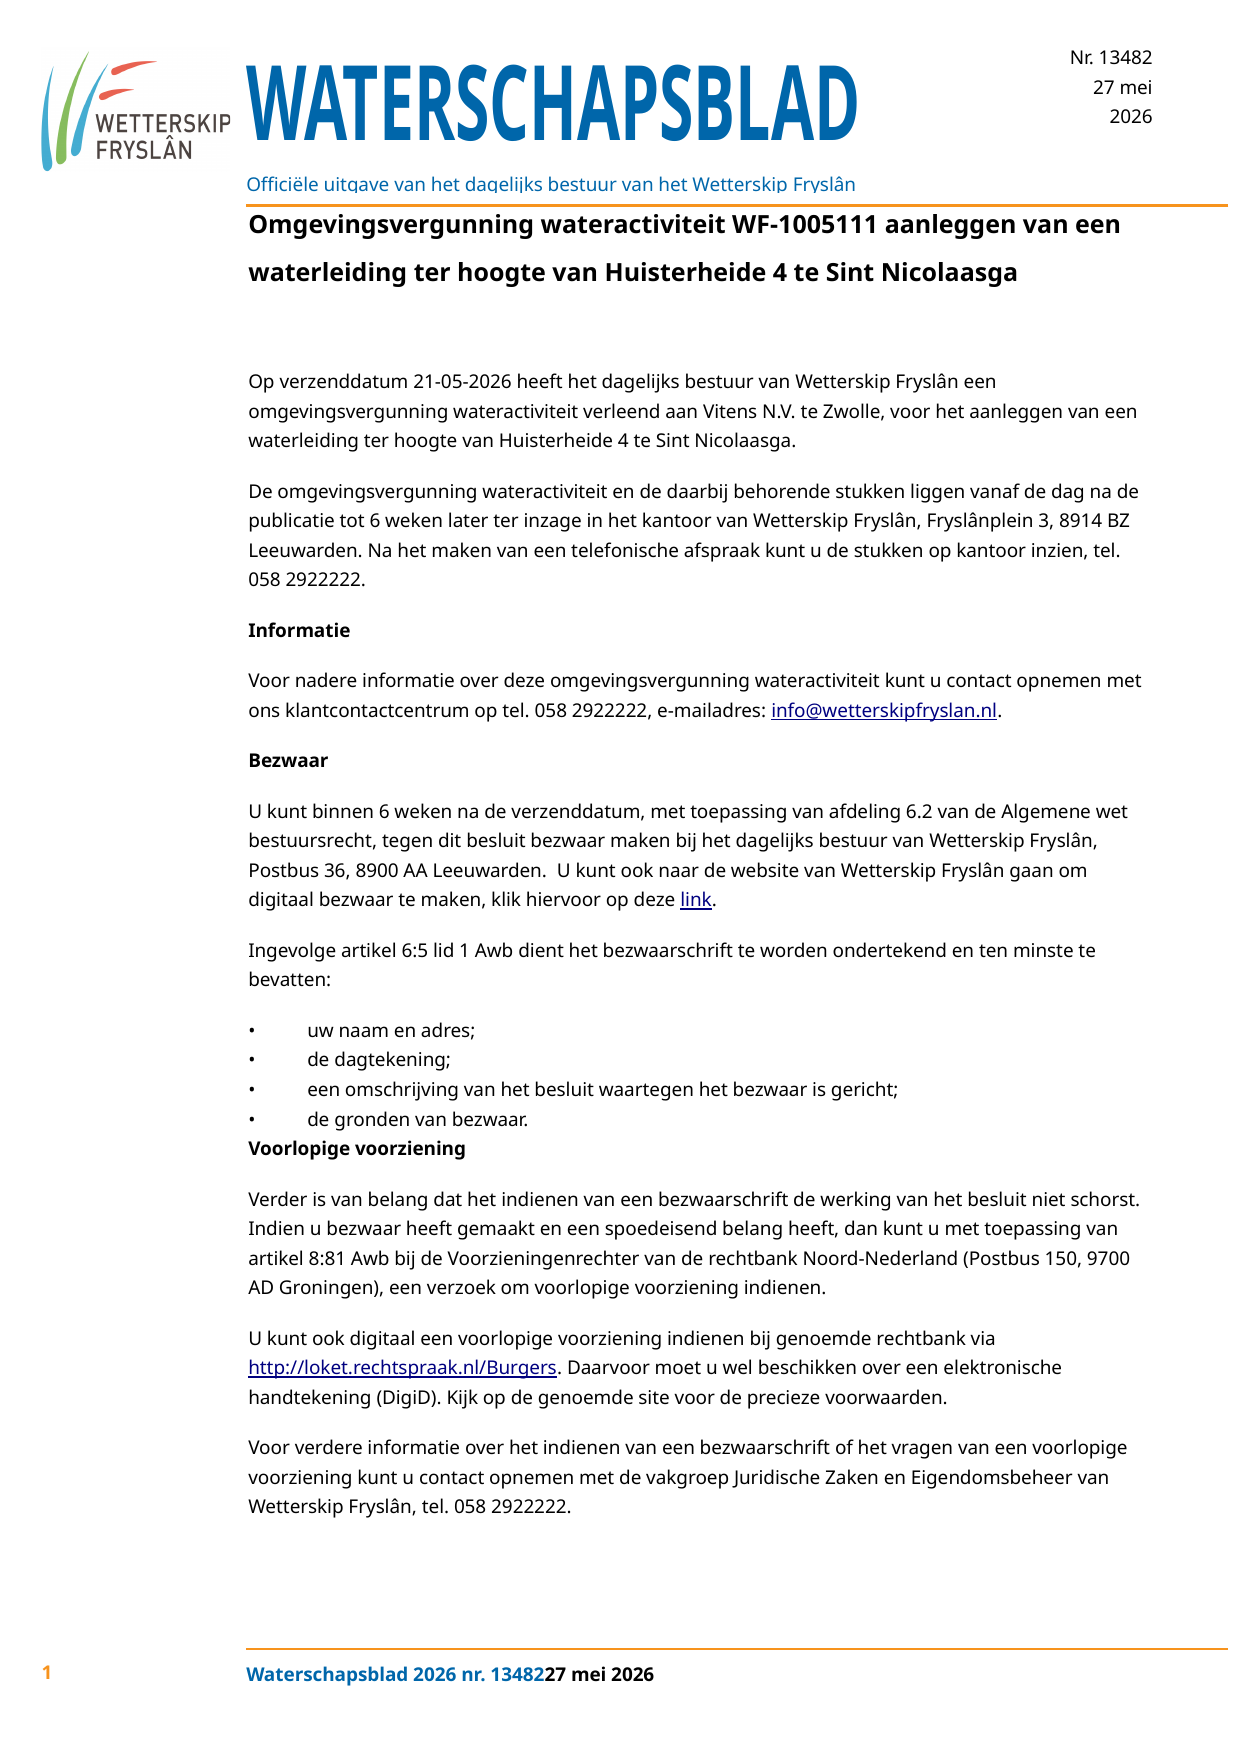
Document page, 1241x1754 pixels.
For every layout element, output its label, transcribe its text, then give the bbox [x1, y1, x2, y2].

text Omgevingsvergunning wateractiviteit WF-1005111 aanleggen van een waterleiding ter hoogte van Huisterheide 4 te Sint Nicolaasga [248, 207, 1152, 288]
text Verder is van belang dat het indienen van een bezwaarschrift de werking van het besluit niet schorst. Indien u bezwaar heeft gemaakt en een spoedeisend belang heeft, dan kunt u met toepassing van artikel 8:81 Awb bij de Voorzieningenrechter van de rechtbank Noord-Nederland (Postbus 150, 9700 AD Groningen), een verzoek om voorlopige voorziening indienen. [248, 1186, 1152, 1300]
text Voorlopige voorziening [248, 1135, 1152, 1161]
text Bezwaar [248, 747, 1152, 773]
text Op verzenddatum 21-05-2026 heeft het dagelijks bestuur van Wetterskip Fryslân een omgevingsvergunning wateractiviteit verleend aan Vitens N.V. te Zwolle, voor het aanleggen van een waterleiding ter hoogte van Huisterheide 4 te Sint Nicolaasga. [248, 368, 1152, 453]
list de gronden van bezwaar. [248, 1106, 1152, 1132]
text De omgevingsvergunning wateractiviteit en de daarbij behorende stukken liggen vanaf de dag na de publicatie tot 6 weken later ter inzage in het kantoor van Wetterskip Fryslân, Fryslânplein 3, 8914 BZ Leeuwarden. Na het maken van een telefonische afspraak kunt u de stukken op kantoor inzien, tel. 058 2922222. [248, 478, 1152, 592]
text U kunt binnen 6 weken na de verzenddatum, met toepassing van afdeling 6.2 van de Algemene wet bestuursrecht, tegen dit besluit bezwaar maken bij het dagelijks bestuur van Wetterskip Fryslân, Postbus 36, 8900 AA Leeuwarden. U kunt ook naar de website van Wetterskip Fryslân gaan om digitaal bezwaar te maken, klik hiervoor op deze link. [248, 798, 1152, 912]
list een omschrijving van het besluit waartegen het bezwaar is gericht; [248, 1076, 1152, 1102]
list de dagtekening; [248, 1047, 1152, 1072]
text U kunt ook digitaal een voorlopige voorziening indienen bij genoemde rechtbank via http://loket.rechtspraak.nl/Burgers. Daarvoor moet u wel beschikken over een elektronische handtekening (DigiD). Kijk op de genoemde site voor de precieze voorwaarden. [248, 1325, 1152, 1410]
text Informatie [248, 617, 1152, 643]
list uw naam en adres; [248, 1017, 1152, 1043]
text Voor verdere informatie over het indienen van een bezwaarschrift of het vragen van een voorlopige voorziening kunt u contact opnemen met de vakgroep Juridische Zaken en Eigendomsbeheer van Wetterskip Fryslân, tel. 058 2922222. [248, 1434, 1152, 1519]
picture [41, 47, 231, 172]
text Ingevolge artikel 6:5 lid 1 Awb dient het bezwaarschrift te worden ondertekend en ten minste te bevatten: [248, 937, 1152, 992]
text Voor nadere informatie over deze omgevingsvergunning wateractiviteit kunt u contact opnemen met ons klantcontactcentrum op tel. 058 2922222, e-mailadres: info@wetterskipfryslan.nl. [248, 667, 1152, 723]
